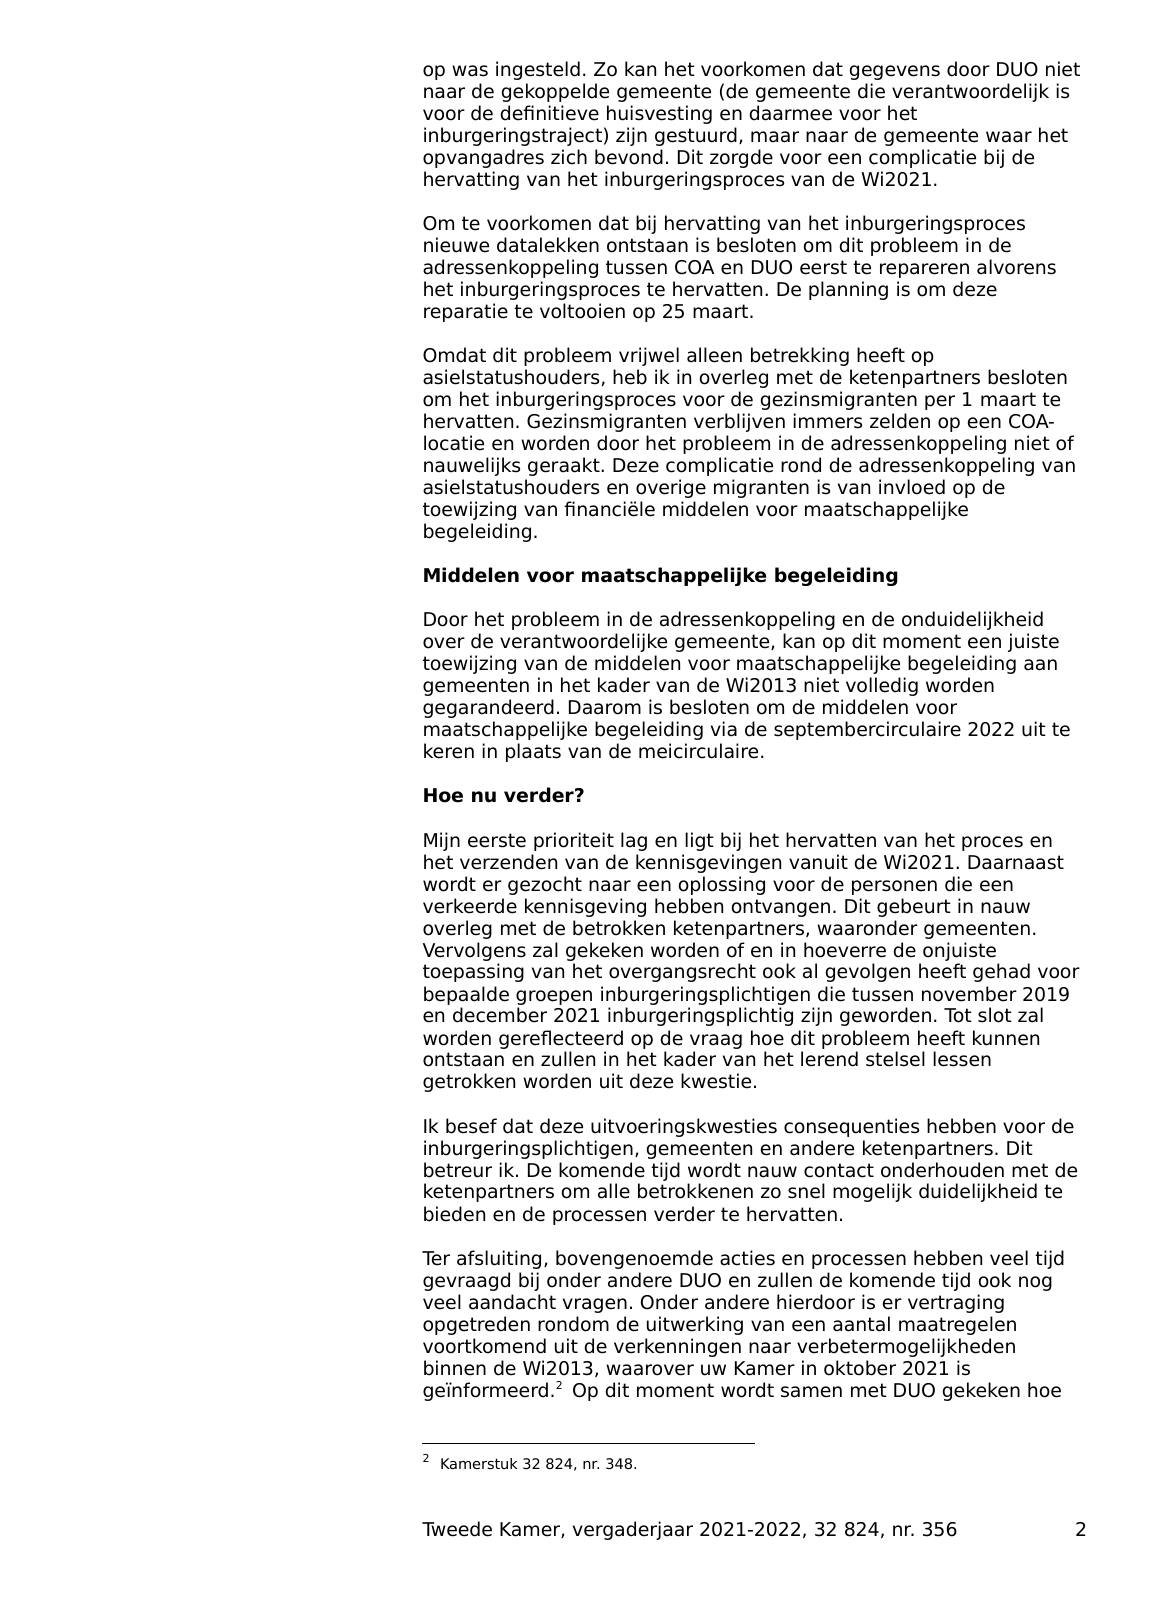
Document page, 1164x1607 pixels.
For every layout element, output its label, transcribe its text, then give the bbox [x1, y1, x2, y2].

subtitle Hoe nu verder? [422, 785, 1087, 807]
text Door het probleem in de adressenkoppeling en de onduidelijkheid over de verantwoordelijke gemeente, kan op dit moment een juiste toewijzing van de middelen voor maatschappelijke begeleiding aan gemeenten in het kader van de Wi2013 niet volledig worden gegarandeerd. Daarom is besloten om de middelen voor maatschappelijke begeleiding via de septembercirculaire 2022 uit te keren in plaats van de meicirculaire. [422, 609, 1087, 763]
text Ter afsluiting, bovengenoemde acties en processen hebben veel tijd gevraagd bij onder andere DUO en zullen de komende tijd ook nog veel aandacht vragen. Onder andere hierdoor is er vertraging opgetreden rondom de uitwerking van een aantal maatregelen voortkomend uit de verkenningen naar verbetermogelijkheden binnen de Wi2013, waarover uw Kamer in oktober 2021 is geïnformeerd. Op dit moment wordt samen met DUO gekeken hoe [422, 1248, 1087, 1401]
text Omdat dit probleem vrijwel alleen betrekking heeft op asielstatushouders, heb ik in overleg met de ketenpartners besloten om het inburgeringsproces voor de gezinsmigranten per 1 maart te hervatten. Gezinsmigranten verblijven immers zelden op een COA-locatie en worden door het probleem in de adressenkoppeling niet of nauwelijks geraakt. Deze complicatie rond de adressenkoppeling van asielstatushouders en overige migranten is van invloed op de toewijzing van financiële middelen voor maatschappelijke begeleiding. [422, 345, 1087, 543]
text Om te voorkomen dat bij hervatting van het inburgeringsproces nieuwe datalekken ontstaan is besloten om dit probleem in de adressenkoppeling tussen COA en DUO eerst te repareren alvorens het inburgeringsproces te hervatten. De planning is om deze reparatie te voltooien op 25 maart. [422, 213, 1087, 323]
text Ik besef dat deze uitvoeringskwesties consequenties hebben voor de inburgeringsplichtigen, gemeenten en andere ketenpartners. Dit betreur ik. De komende tijd wordt nauw contact onderhouden met de ketenpartners om alle betrokkenen zo snel mogelijk duidelijkheid te bieden en de processen verder te hervatten. [422, 1116, 1087, 1225]
subtitle Middelen voor maatschappelijke begeleiding [422, 565, 1087, 587]
text op was ingesteld. Zo kan het voorkomen dat gegevens door DUO niet naar de gekoppelde gemeente (de gemeente die verantwoordelijk is voor de definitieve huisvesting en daarmee voor het inburgeringstraject) zijn gestuurd, maar naar de gemeente waar het opvangadres zich bevond. Dit zorgde voor een complicatie bij de hervatting van het inburgeringsproces van de Wi2021. [422, 59, 1087, 191]
text Mijn eerste prioriteit lag en ligt bij het hervatten van het proces en het verzenden van de kennisgevingen vanuit de Wi2021. Daarnaast wordt er gezocht naar een oplossing voor de personen die een verkeerde kennisgeving hebben ontvangen. Dit gebeurt in nauw overleg met de betrokken ketenpartners, waaronder gemeenten. Vervolgens zal gekeken worden of en in hoeverre de onjuiste toepassing van het overgangsrecht ook al gevolgen heeft gehad voor bepaalde groepen inburgeringsplichtigen die tussen november 2019 en december 2021 inburgeringsplichtig zijn geworden. Tot slot zal worden gereflecteerd op de vraag hoe dit probleem heeft kunnen ontstaan en zullen in het kader van het lerend stelsel lessen getrokken worden uit deze kwestie. [422, 829, 1087, 1093]
text Kamerstuk 32 824, nr. 348. [422, 1452, 1087, 1474]
